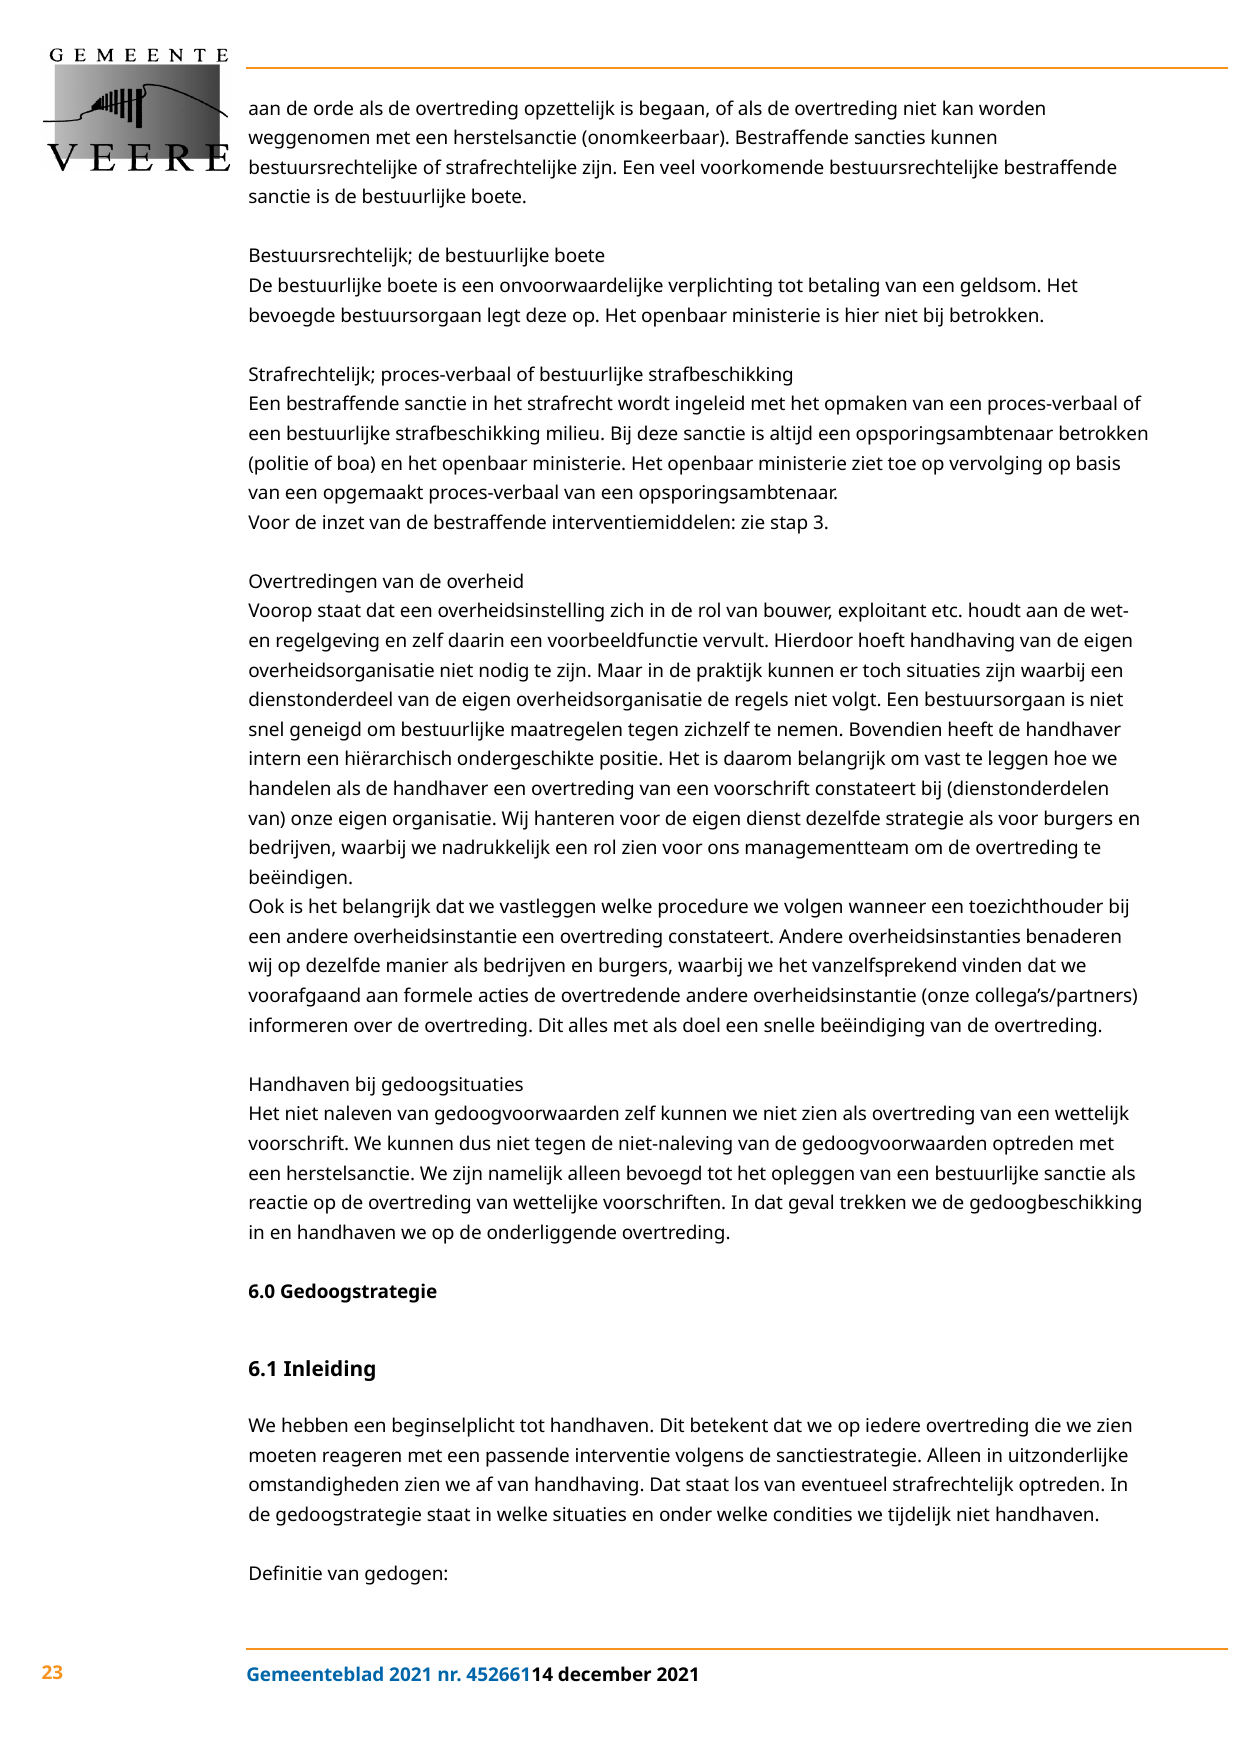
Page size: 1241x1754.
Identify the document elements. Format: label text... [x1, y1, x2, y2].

text 6.1 Inleiding [248, 1354, 1152, 1383]
picture [41, 47, 231, 172]
text Overtredingen van de overheid [248, 568, 1152, 594]
text Voor de inzet van de bestraffende interventiemiddelen: zie stap 3. [248, 509, 1152, 535]
text Voorop staat dat een overheidsinstelling zich in de rol van bouwer, exploitant etc. houdt aan de wet- en regelgeving en zelf daarin een voorbeeldfunctie vervult. Hierdoor hoeft handhaving van de eigen overheidsorganisatie niet nodig te zijn. Maar in de praktijk kunnen er toch situaties zijn waarbij een dienstonderdeel van de eigen overheidsorganisatie de regels niet volgt. Een bestuursorgaan is niet snel geneigd om bestuurlijke maatregelen tegen zichzelf te nemen. Bovendien heeft de handhaver intern een hiërarchisch ondergeschikte positie. Het is daarom belangrijk om vast te leggen hoe we handelen als de handhaver een overtreding van een voorschrift constateert bij (dienstonderdelen van) onze eigen organisatie. Wij hanteren voor de eigen dienst dezelfde strategie als voor burgers en bedrijven, waarbij we nadrukkelijk een rol zien voor ons managementteam om de overtreding te beëindigen. [248, 598, 1152, 890]
text De bestuurlijke boete is een onvoorwaardelijke verplichting tot betaling van een geldsom. Het bevoegde bestuursorgaan legt deze op. Het openbaar ministerie is hier niet bij betrokken. [248, 272, 1152, 328]
text Handhaven bij gedoogsituaties [248, 1071, 1152, 1097]
text aan de orde als de overtreding opzettelijk is begaan, of als de overtreding niet kan worden weggenomen met een herstelsanctie (onomkeerbaar). Bestraffende sancties kunnen bestuursrechtelijke of strafrechtelijke zijn. Een veel voorkomende bestuursrechtelijke bestraffende sanctie is de bestuurlijke boete. [248, 95, 1152, 209]
text 6.0 Gedoogstrategie [248, 1278, 1152, 1304]
text Definitie van gedogen: [248, 1560, 1152, 1586]
text Strafrechtelijk; proces-verbaal of bestuurlijke strafbeschikking [248, 361, 1152, 387]
text Het niet naleven van gedoogvoorwaarden zelf kunnen we niet zien als overtreding van een wettelijk voorschrift. We kunnen dus niet tegen de niet-naleving van de gedoogvoorwaarden optreden met een herstelsanctie. We zijn namelijk alleen bevoegd tot het opleggen van een bestuurlijke sanctie als reactie op de overtreding van wettelijke voorschriften. In dat geval trekken we de gedoogbeschikking in en handhaven we op de onderliggende overtreding. [248, 1101, 1152, 1245]
text We hebben een beginselplicht tot handhaven. Dit betekent dat we op iedere overtreding die we zien moeten reageren met een passende interventie volgens de sanctiestrategie. Alleen in uitzonderlijke omstandigheden zien we af van handhaving. Dat staat los van eventueel strafrechtelijk optreden. In de gedoogstrategie staat in welke situaties en onder welke condities we tijdelijk niet handhaven. [248, 1412, 1152, 1527]
text Bestuursrechtelijk; de bestuurlijke boete [248, 243, 1152, 268]
text Een bestraffende sanctie in het strafrecht wordt ingeleid met het opmaken van een proces-verbaal of een bestuurlijke strafbeschikking milieu. Bij deze sanctie is altijd een opsporingsambtenaar betrokken (politie of boa) en het openbaar ministerie. Het openbaar ministerie ziet toe op vervolging op basis van een opgemaakt proces-verbaal van een opsporingsambtenaar. [248, 391, 1152, 505]
text Ook is het belangrijk dat we vastleggen welke procedure we volgen wanneer een toezichthouder bij een andere overheidsinstantie een overtreding constateert. Andere overheidsinstanties benaderen wij op dezelfde manier als bedrijven en burgers, waarbij we het vanzelfsprekend vinden dat we voorafgaand aan formele acties de overtredende andere overheidsinstantie (onze collega’s/partners) informeren over de overtreding. Dit alles met als doel een snelle beëindiging van de overtreding. [248, 893, 1152, 1038]
